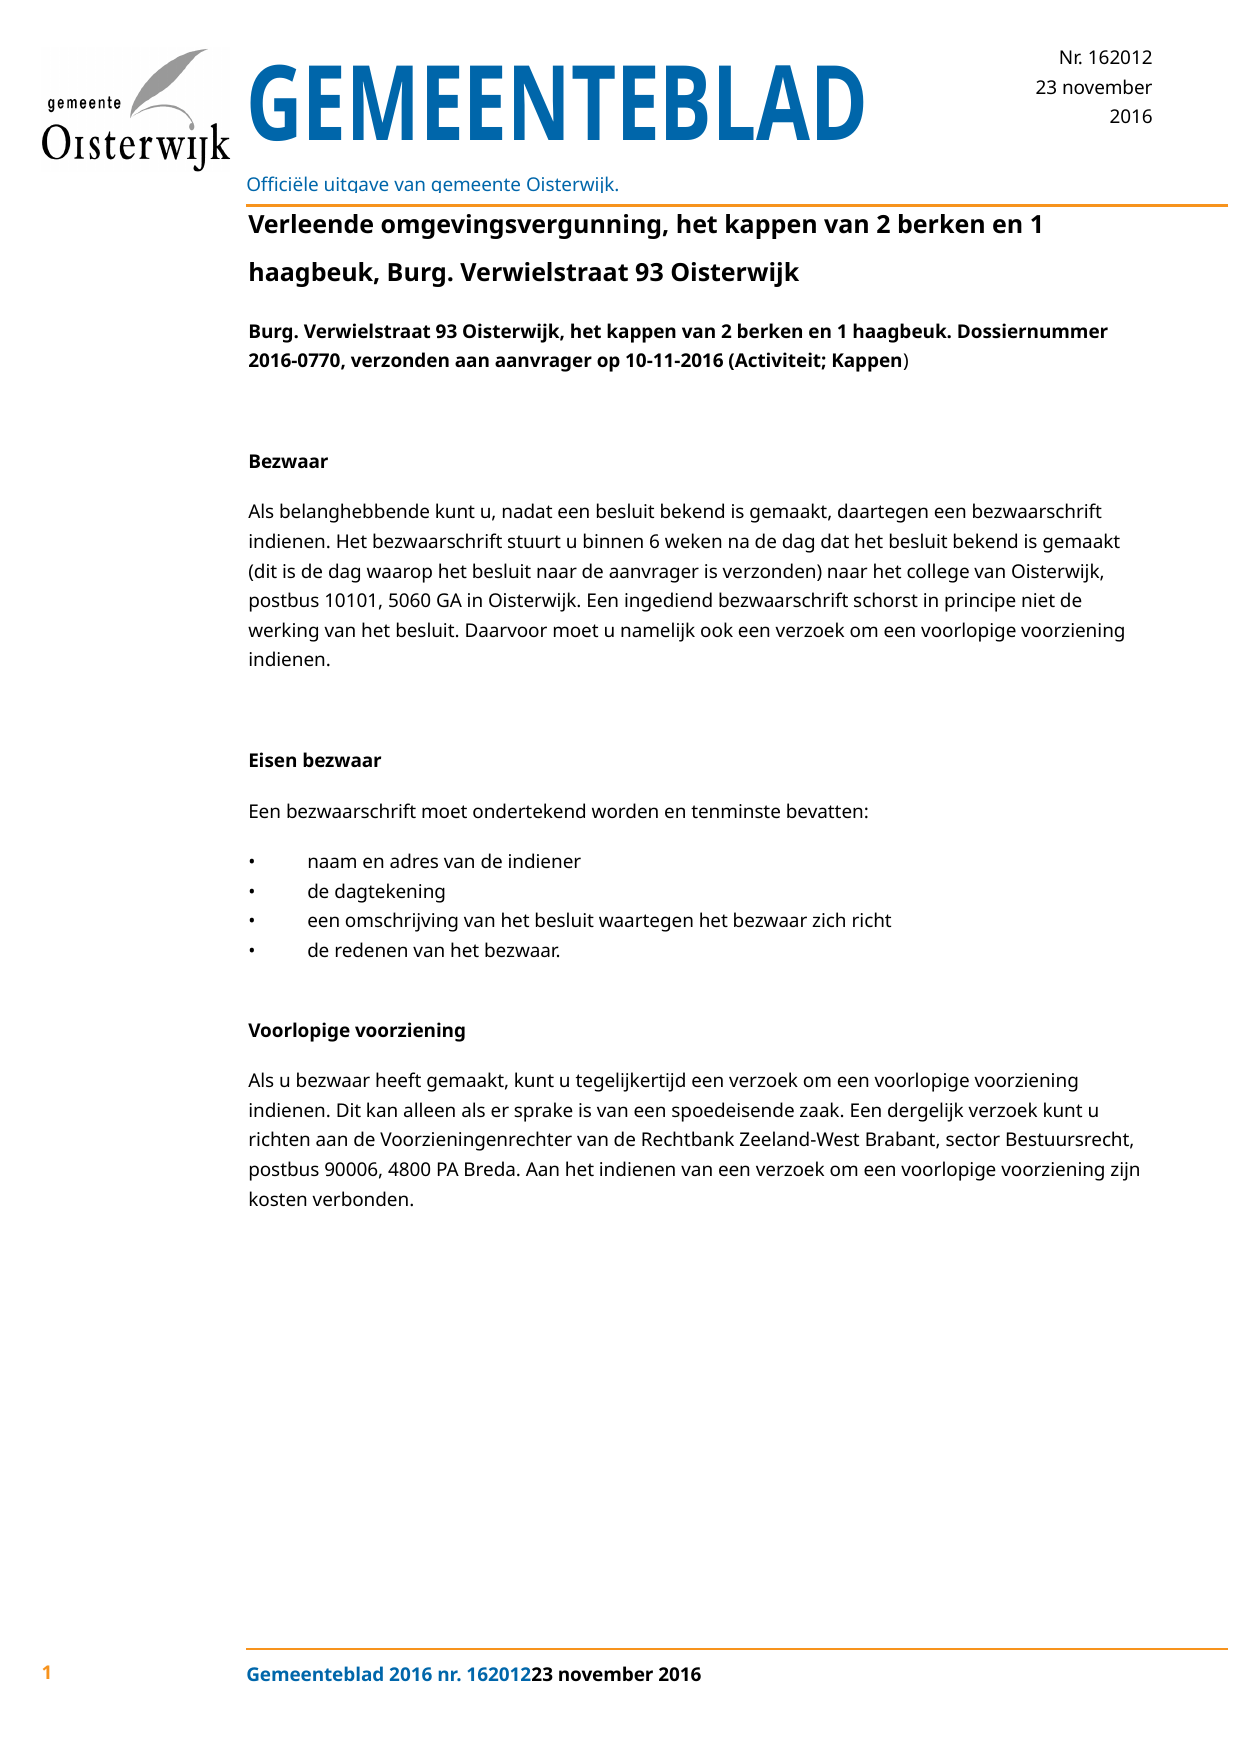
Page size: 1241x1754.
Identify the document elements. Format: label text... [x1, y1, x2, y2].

list een omschrijving van het besluit waartegen het bezwaar zich richt [248, 907, 1152, 933]
list de dagtekening [248, 878, 1152, 904]
text Eisen bezwaar [248, 747, 1152, 773]
text Verleende omgevingsvergunning, het kappen van 2 berken en 1 haagbeuk, Burg. Verwielstraat 93 Oisterwijk [248, 207, 1152, 288]
list de redenen van het bezwaar. [248, 937, 1152, 963]
list naam en adres van de indiener [248, 848, 1152, 874]
text Als u bezwaar heeft gemaakt, kunt u tegelijkertijd een verzoek om een voorlopige voorziening indienen. Dit kan alleen als er sprake is van een spoedeisende zaak. Een dergelijk verzoek kunt u richten aan de Voorzieningenrechter van de Rechtbank Zeeland-West Brabant, sector Bestuursrecht, postbus 90006, 4800 PA Breda. Aan het indienen van een verzoek om een voorlopige voorziening zijn kosten verbonden. [248, 1067, 1152, 1212]
text Bezwaar [248, 448, 1152, 474]
picture [41, 47, 231, 172]
text Een bezwaarschrift moet ondertekend worden en tenminste bevatten: [248, 798, 1152, 824]
text Burg. Verwielstraat 93 Oisterwijk, het kappen van 2 berken en 1 haagbeuk. Dossiernummer 2016-0770, verzonden aan aanvrager op 10-11-2016 (Activiteit; Kappen) [248, 318, 1152, 373]
text Als belanghebbende kunt u, nadat een besluit bekend is gemaakt, daartegen een bezwaarschrift indienen. Het bezwaarschrift stuurt u binnen 6 weken na de dag dat het besluit bekend is gemaakt (dit is de dag waarop het besluit naar de aanvrager is verzonden) naar het college van Oisterwijk, postbus 10101, 5060 GA in Oisterwijk. Een ingediend bezwaarschrift schorst in principe niet de werking van het besluit. Daarvoor moet u namelijk ook een verzoek om een voorlopige voorziening indienen. [248, 499, 1152, 672]
text Voorlopige voorziening [248, 1017, 1152, 1043]
